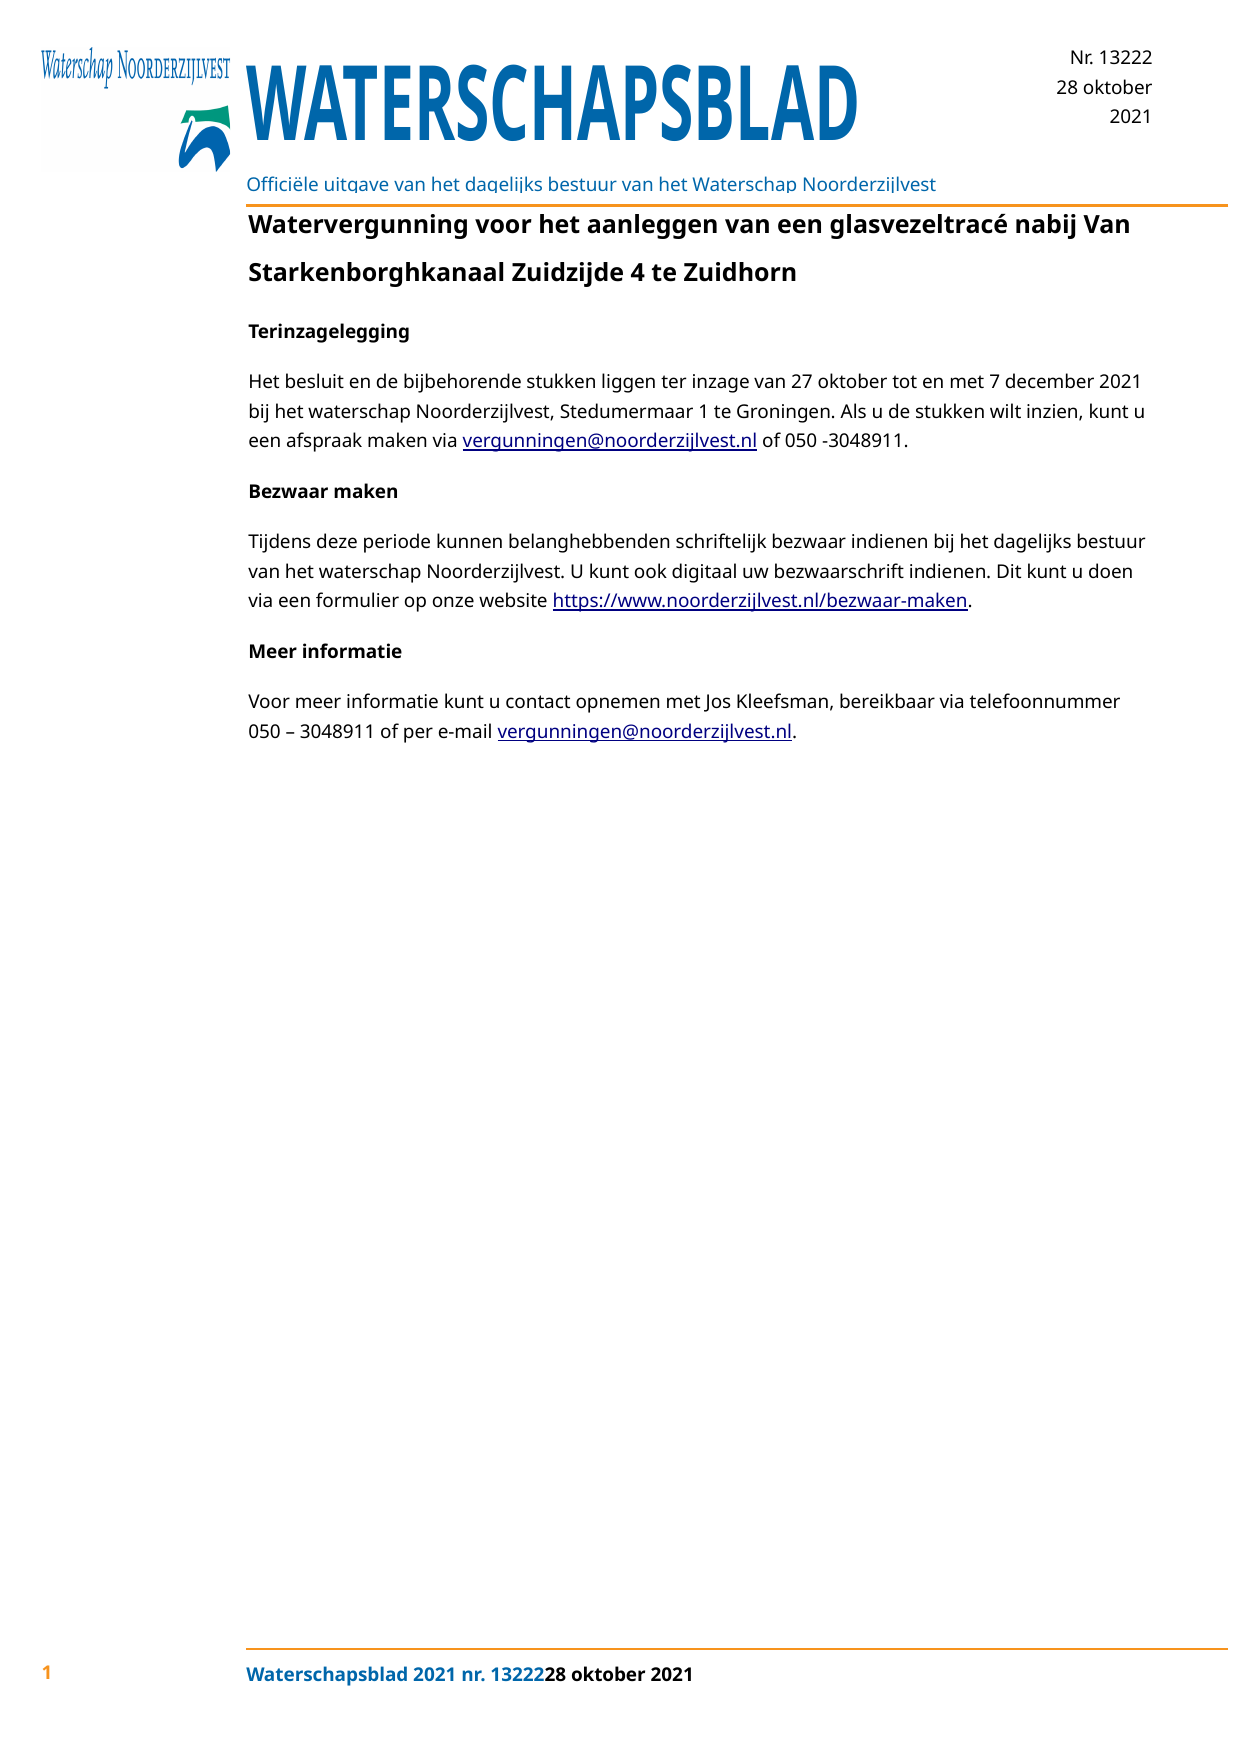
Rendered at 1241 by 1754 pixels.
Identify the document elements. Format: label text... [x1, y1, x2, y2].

picture [41, 47, 231, 172]
text Watervergunning voor het aanleggen van een glasvezeltracé nabij Van Starkenborghkanaal Zuidzijde 4 te Zuidhorn [248, 207, 1152, 288]
text Bezwaar maken [248, 478, 1152, 504]
text Tijdens deze periode kunnen belanghebbenden schriftelijk bezwaar indienen bij het dagelijks bestuur van het waterschap Noorderzijlvest. U kunt ook digitaal uw bezwaarschrift indienen. Dit kunt u doen via een formulier op onze website https://www.noorderzijlvest.nl/bezwaar-maken. [248, 528, 1152, 613]
text Meer informatie [248, 638, 1152, 664]
text Het besluit en de bijbehorende stukken liggen ter inzage van 27 oktober tot en met 7 december 2021 bij het waterschap Noorderzijlvest, Stedumermaar 1 te Groningen. Als u de stukken wilt inzien, kunt u een afspraak maken via vergunningen@noorderzijlvest.nl of 050 -3048911. [248, 368, 1152, 453]
text Voor meer informatie kunt u contact opnemen met Jos Kleefsman, bereikbaar via telefoonnummer 050 – 3048911 of per e-mail vergunningen@noorderzijlvest.nl. [248, 688, 1152, 744]
text Terinzagelegging [248, 318, 1152, 344]
